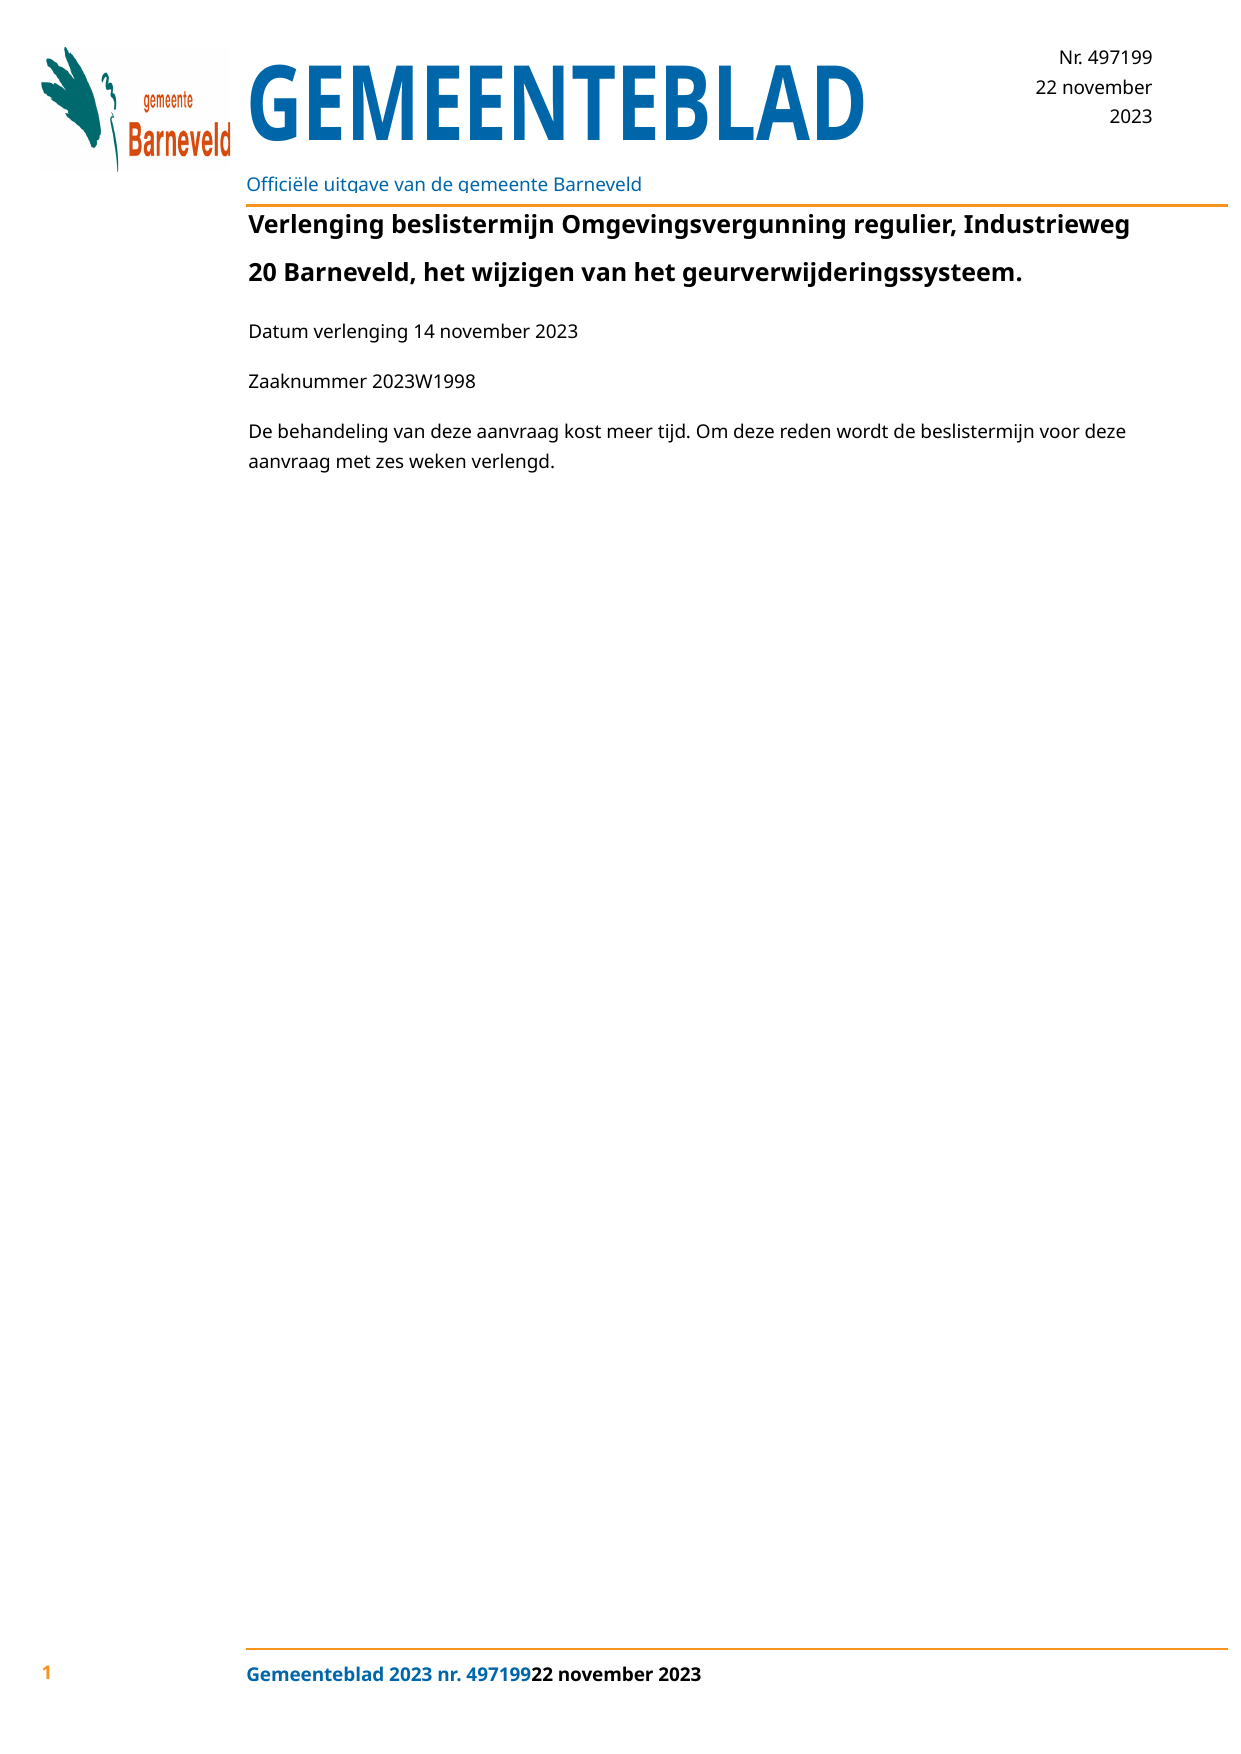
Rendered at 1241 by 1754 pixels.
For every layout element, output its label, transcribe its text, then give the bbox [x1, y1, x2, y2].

text Zaaknummer 2023W1998 [248, 368, 1152, 394]
text Verlenging beslistermijn Omgevingsvergunning regulier, Industrieweg 20 Barneveld, het wijzigen van het geurverwijderingssysteem. [248, 207, 1152, 288]
text De behandeling van deze aanvraag kost meer tijd. Om deze reden wordt de beslistermijn voor deze aanvraag met zes weken verlengd. [248, 419, 1152, 474]
picture [41, 47, 231, 172]
text Datum verlenging 14 november 2023 [248, 318, 1152, 344]
